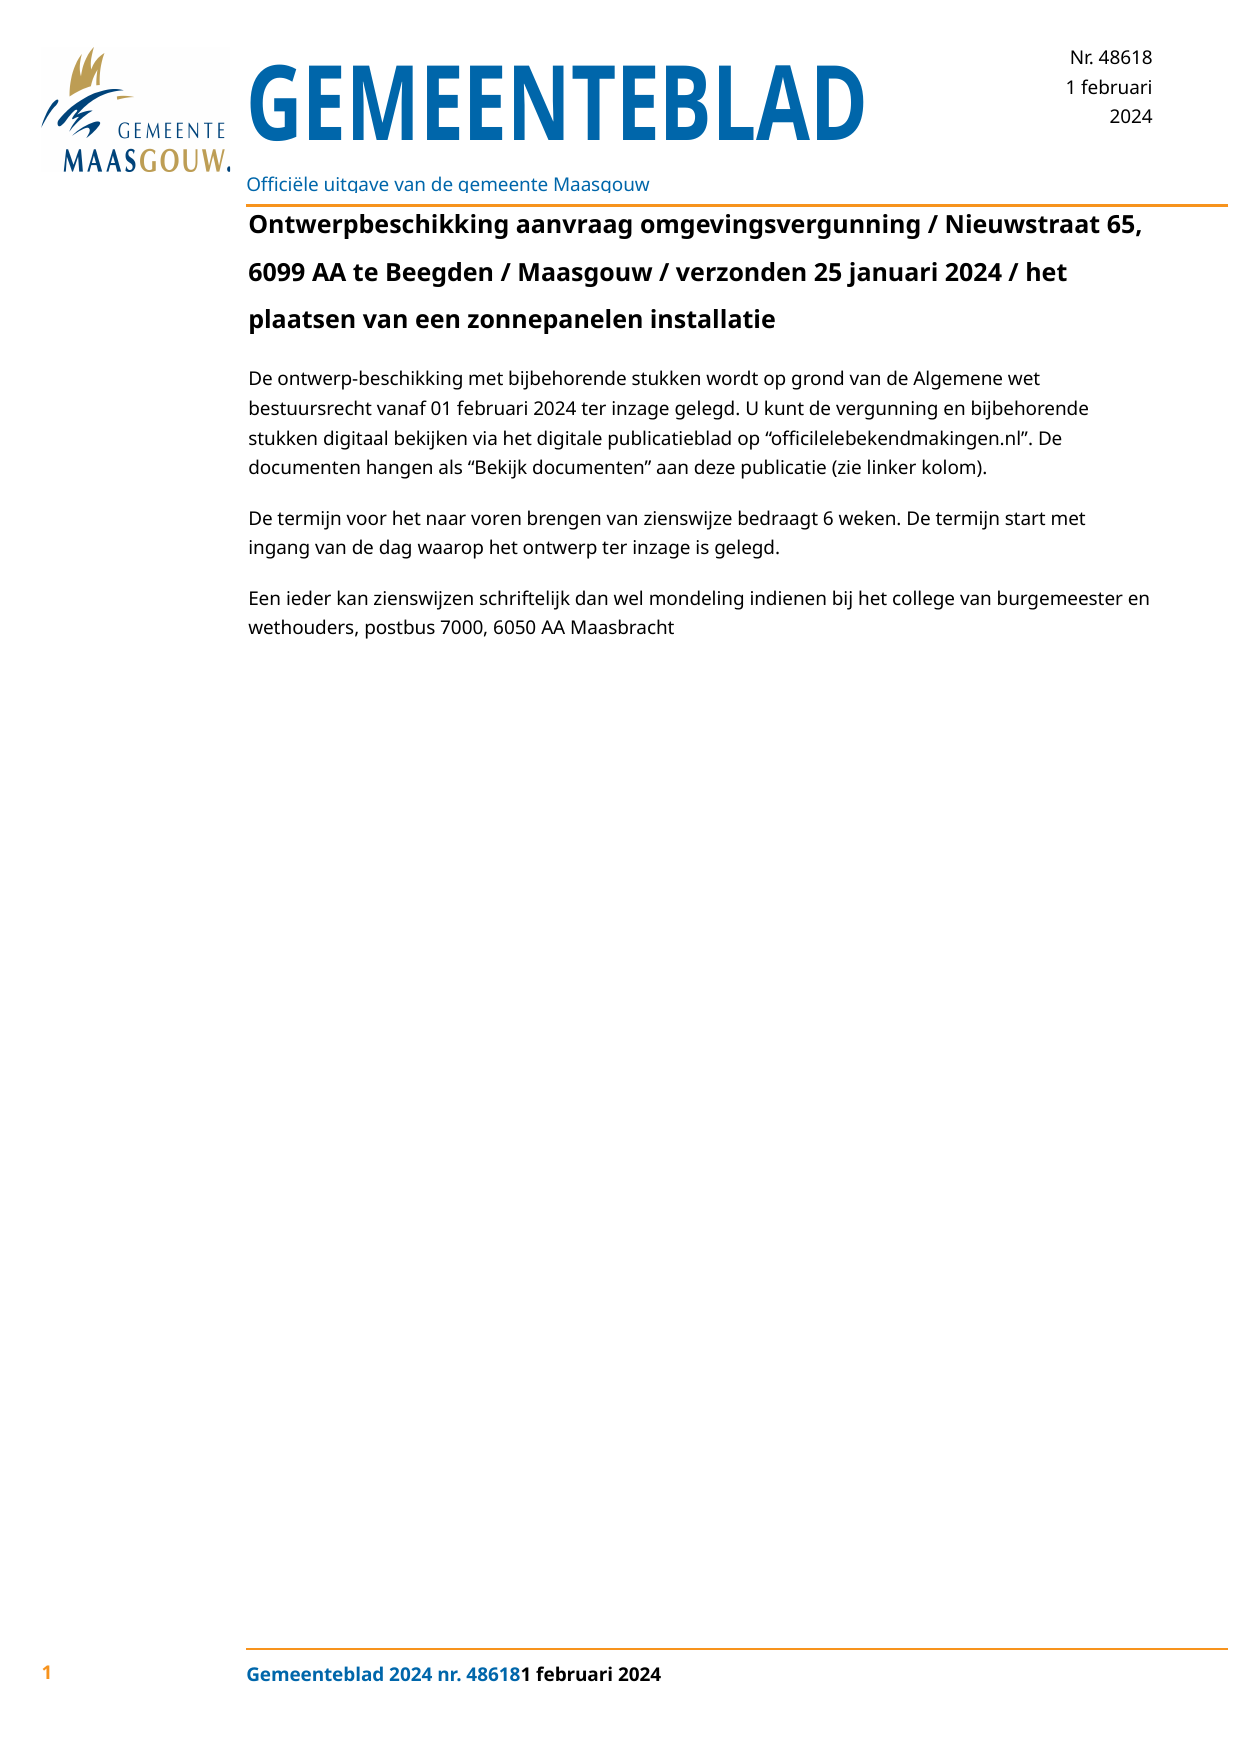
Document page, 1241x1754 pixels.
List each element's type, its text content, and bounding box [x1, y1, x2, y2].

text De ontwerp-beschikking met bijbehorende stukken wordt op grond van de Algemene wet bestuursrecht vanaf 01 februari 2024 ter inzage gelegd. U kunt de vergunning en bijbehorende stukken digitaal bekijken via het digitale publicatieblad op “officilelebekendmakingen.nl”. De documenten hangen als “Bekijk documenten” aan deze publicatie (zie linker kolom). [248, 366, 1152, 480]
picture [41, 47, 231, 172]
text De termijn voor het naar voren brengen van zienswijze bedraagt 6 weken. De termijn start met ingang van de dag waarop het ontwerp ter inzage is gelegd. [248, 505, 1152, 560]
text Ontwerpbeschikking aanvraag omgevingsvergunning / Nieuwstraat 65, 6099 AA te Beegden / Maasgouw / verzonden 25 januari 2024 / het plaatsen van een zonnepanelen installatie [248, 207, 1152, 336]
text Een ieder kan zienswijzen schriftelijk dan wel mondeling indienen bij het college van burgemeester en wethouders, postbus 7000, 6050 AA Maasbracht [248, 585, 1152, 640]
